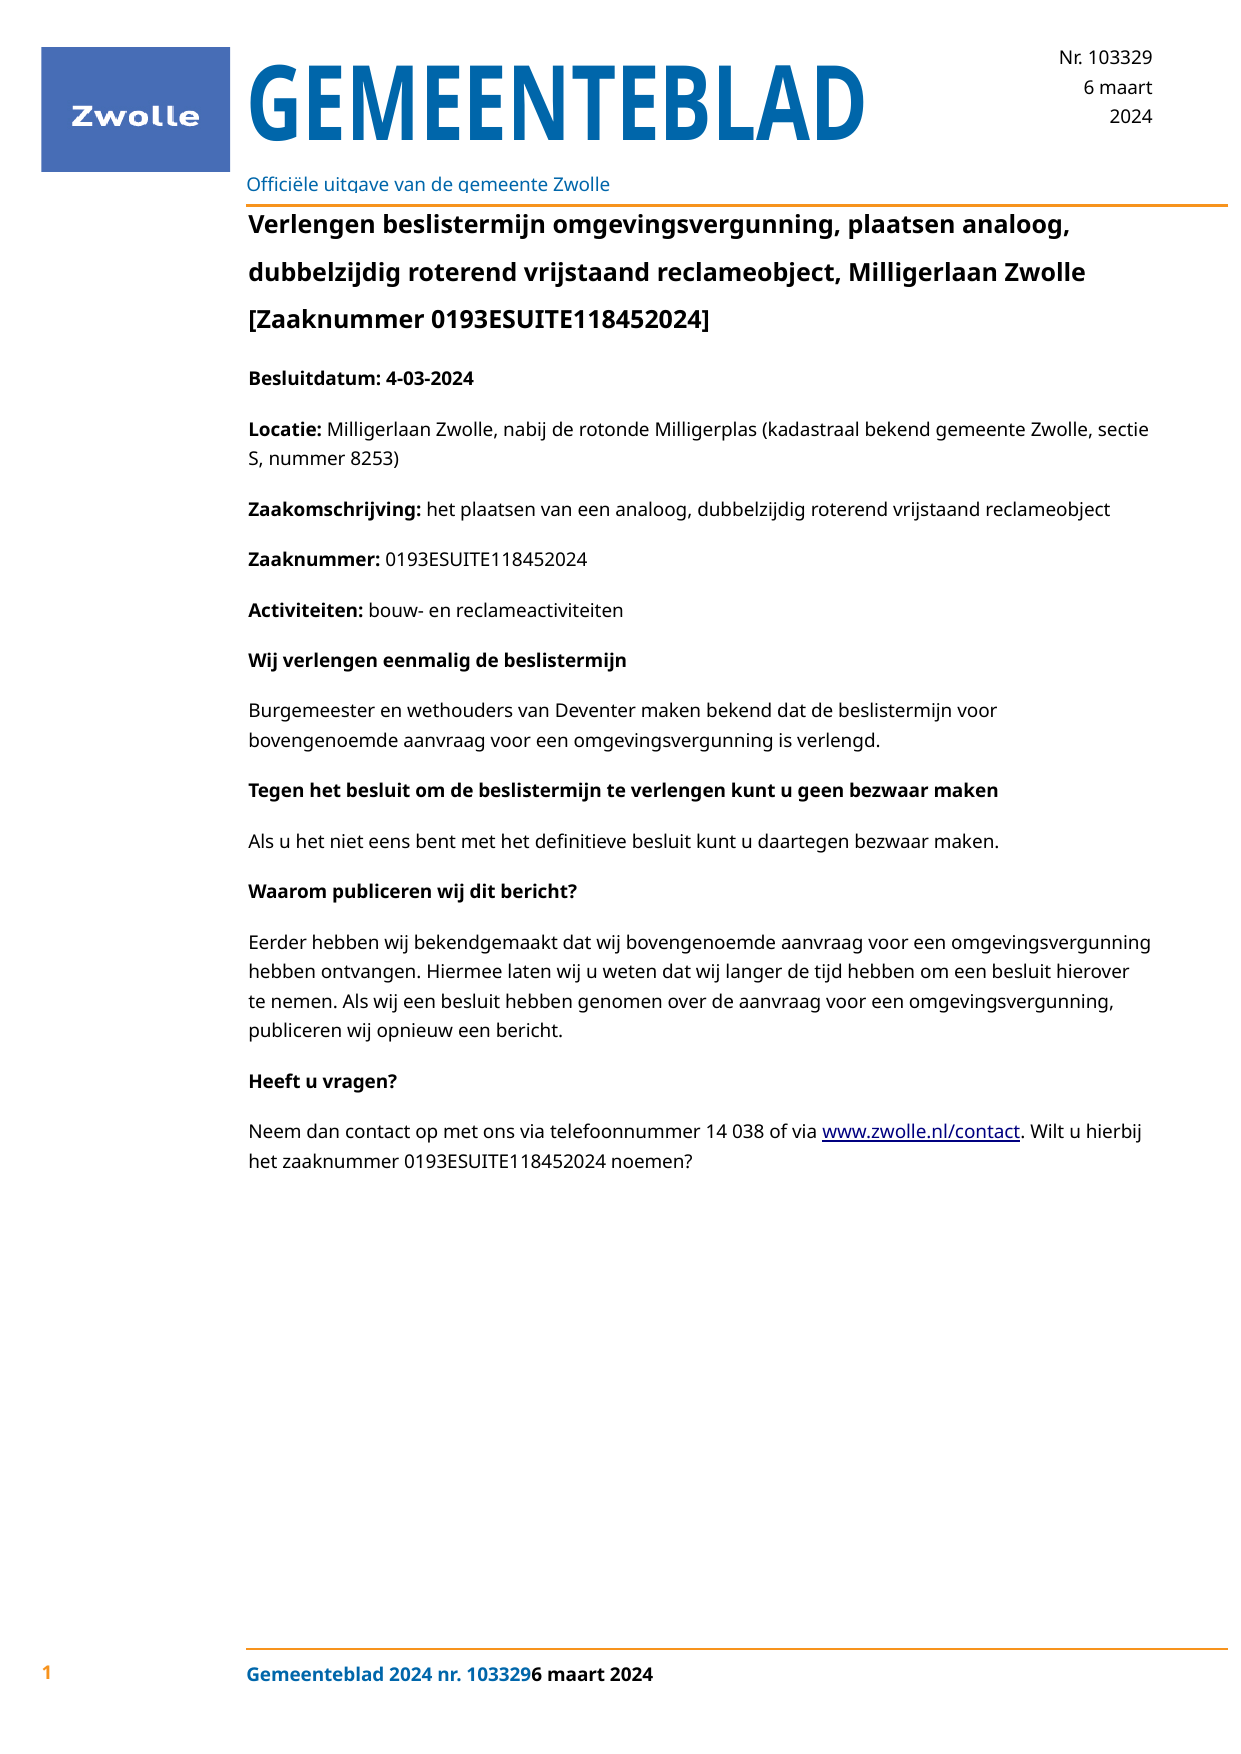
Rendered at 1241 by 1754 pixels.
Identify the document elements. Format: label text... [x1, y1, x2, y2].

text Locatie: Milligerlaan Zwolle, nabij de rotonde Milligerplas (kadastraal bekend gemeente Zwolle, sectie S, nummer 8253) [248, 416, 1152, 471]
text Burgemeester en wethouders van Deventer maken bekend dat de beslistermijn voor bovengenoemde aanvraag voor een omgevingsvergunning is verlengd. [248, 698, 1152, 753]
text Verlengen beslistermijn omgevingsvergunning, plaatsen analoog, dubbelzijdig roterend vrijstaand reclameobject, Milligerlaan Zwolle [Zaaknummer 0193ESUITE118452024] [248, 207, 1152, 336]
text Heeft u vragen? [248, 1068, 1152, 1094]
text Besluitdatum: 4-03-2024 [248, 366, 1152, 391]
text Wij verlengen eenmalig de beslistermijn [248, 647, 1152, 673]
text Waarom publiceren wij dit bericht? [248, 878, 1152, 904]
text Eerder hebben wij bekendgemaakt dat wij bovengenoemde aanvraag voor een omgevingsvergunning hebben ontvangen. Hiermee laten wij u weten dat wij langer de tijd hebben om een besluit hierover te nemen. Als wij een besluit hebben genomen over de aanvraag voor een omgevingsvergunning, publiceren wij opnieuw een bericht. [248, 929, 1152, 1043]
text Neem dan contact op met ons via telefoonnummer 14 038 of via www.zwolle.nl/contact. Wilt u hierbij het zaaknummer 0193ESUITE118452024 noemen? [248, 1118, 1152, 1174]
text Zaaknummer: 0193ESUITE118452024 [248, 546, 1152, 572]
text Activiteiten: bouw- en reclameactiviteiten [248, 597, 1152, 622]
text Als u het niet eens bent met het definitieve besluit kunt u daartegen bezwaar maken. [248, 828, 1152, 854]
text Zaakomschrijving: het plaatsen van een analoog, dubbelzijdig roterend vrijstaand reclameobject [248, 496, 1152, 522]
picture [41, 47, 231, 172]
text Tegen het besluit om de beslistermijn te verlengen kunt u geen bezwaar maken [248, 778, 1152, 803]
